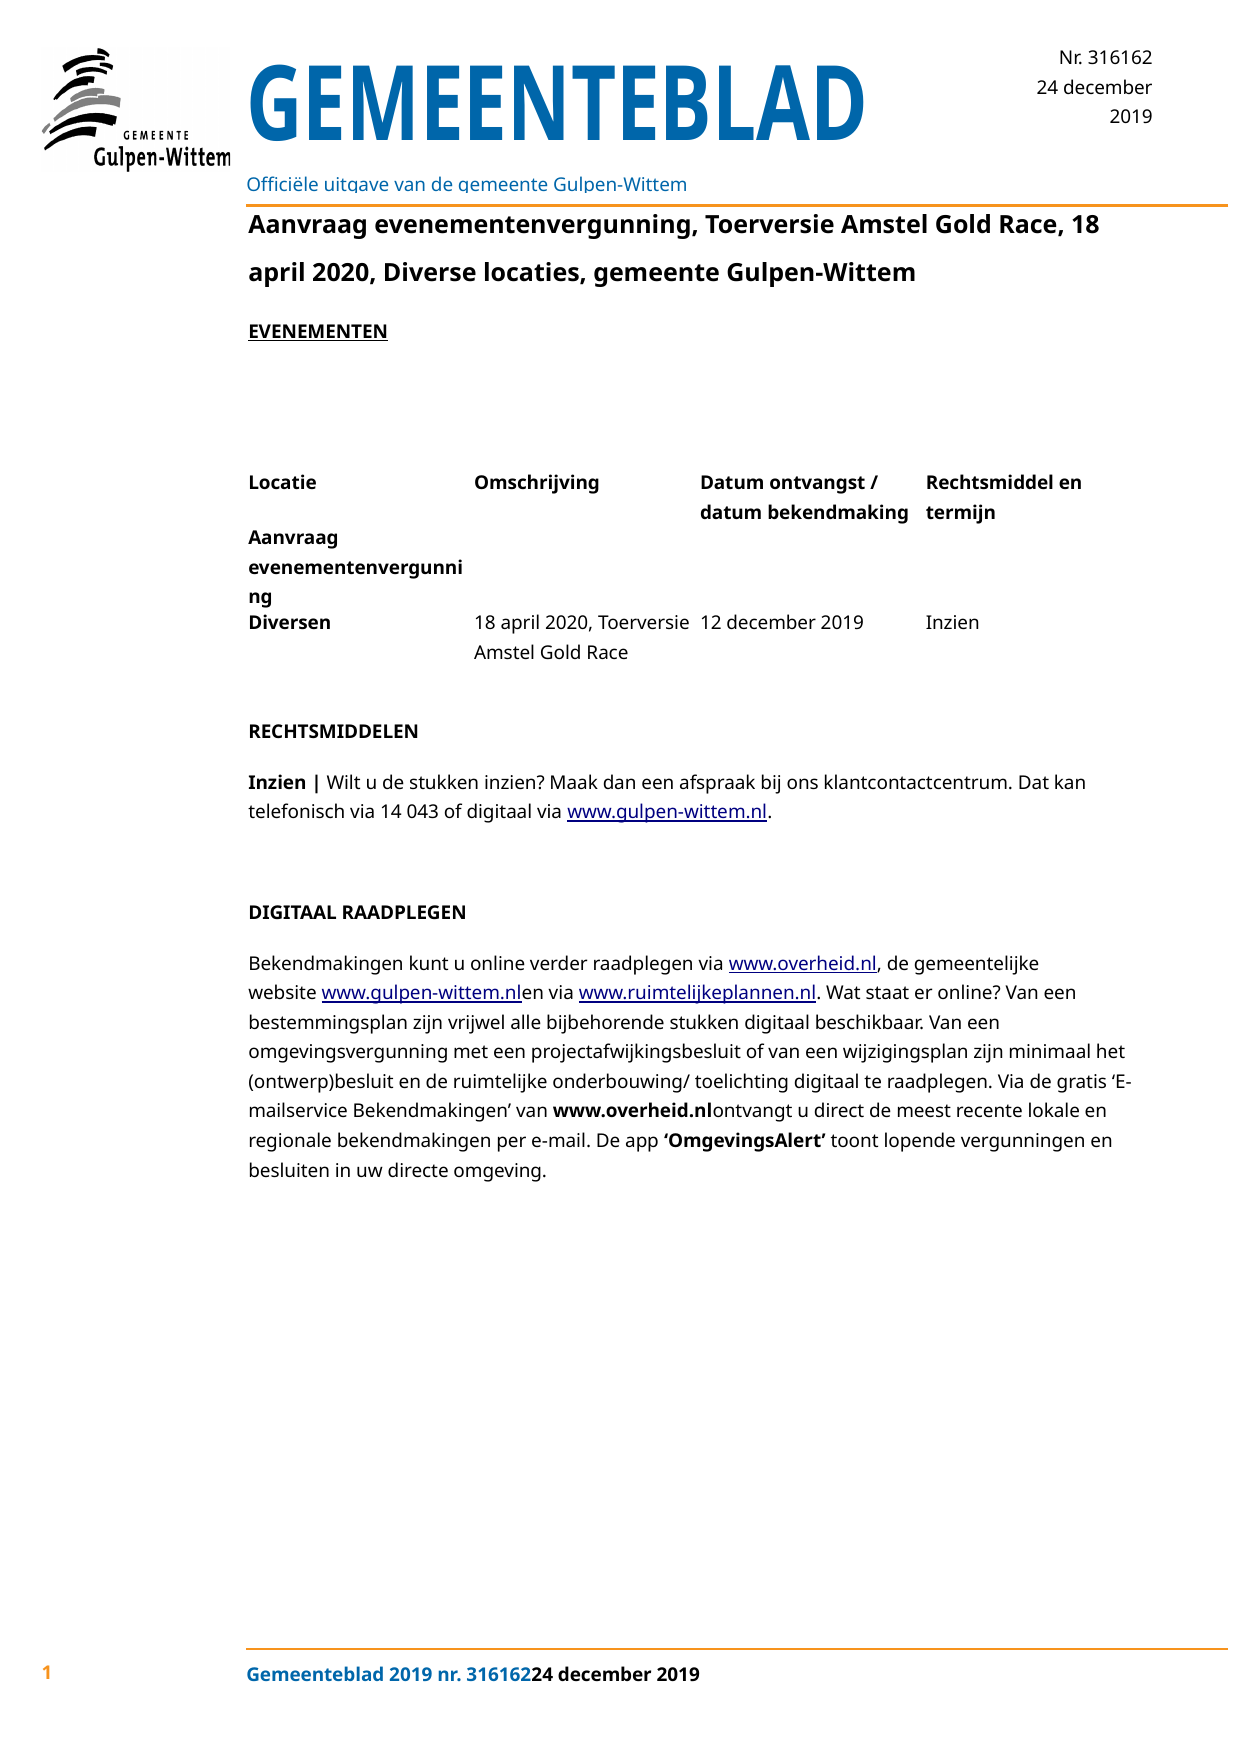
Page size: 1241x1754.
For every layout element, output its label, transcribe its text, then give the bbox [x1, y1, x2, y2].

text Bekendmakingen kunt u online verder raadplegen via www.overheid.nl, de gemeentelijke website www.gulpen-wittem.nlen via www.ruimtelijkeplannen.nl. Wat staat er online? Van een bestemmingsplan zijn vrijwel alle bijbehorende stukken digitaal beschikbaar. Van een omgevingsvergunning met een projectafwijkingsbesluit of van een wijzigingsplan zijn minimaal het (ontwerp)besluit en de ruimtelijke onderbouwing/ toelichting digitaal te raadplegen. Via de gratis ‘E-mailservice Bekendmakingen’ van www.overheid.nlontvangt u direct de meest recente lokale en regionale bekendmakingen per e-mail. De app ‘OmgevingsAlert’ toont lopende vergunningen en besluiten in uw directe omgeving. [248, 950, 1152, 1182]
table_header Rechtsmiddel en termijn [926, 469, 1152, 524]
picture [41, 47, 231, 172]
table_cell Diversen [248, 610, 474, 665]
table_cell [926, 525, 1152, 609]
text DIGITAAL RAADPLEGEN [248, 899, 1152, 925]
table_header Locatie [248, 469, 474, 524]
table_cell 12 december 2019 [700, 610, 926, 665]
text RECHTSMIDDELEN [248, 718, 1152, 744]
table_cell [474, 525, 700, 609]
table_cell [700, 525, 926, 609]
text EVENEMENTEN [248, 318, 1152, 344]
table_cell Inzien [926, 610, 1152, 665]
table_cell Aanvraag evenementenvergunning [248, 525, 474, 609]
table_cell 18 april 2020, Toerversie Amstel Gold Race [474, 610, 700, 665]
table_header Omschrijving [474, 469, 700, 524]
table_header Datum ontvangst / datum bekendmaking [700, 469, 926, 524]
text Aanvraag evenementenvergunning, Toerversie Amstel Gold Race, 18 april 2020, Diverse locaties, gemeente Gulpen-Wittem [248, 207, 1152, 288]
text Inzien | Wilt u de stukken inzien? Maak dan een afspraak bij ons klantcontactcentrum. Dat kan telefonisch via 14 043 of digitaal via www.gulpen-wittem.nl. [248, 769, 1152, 824]
